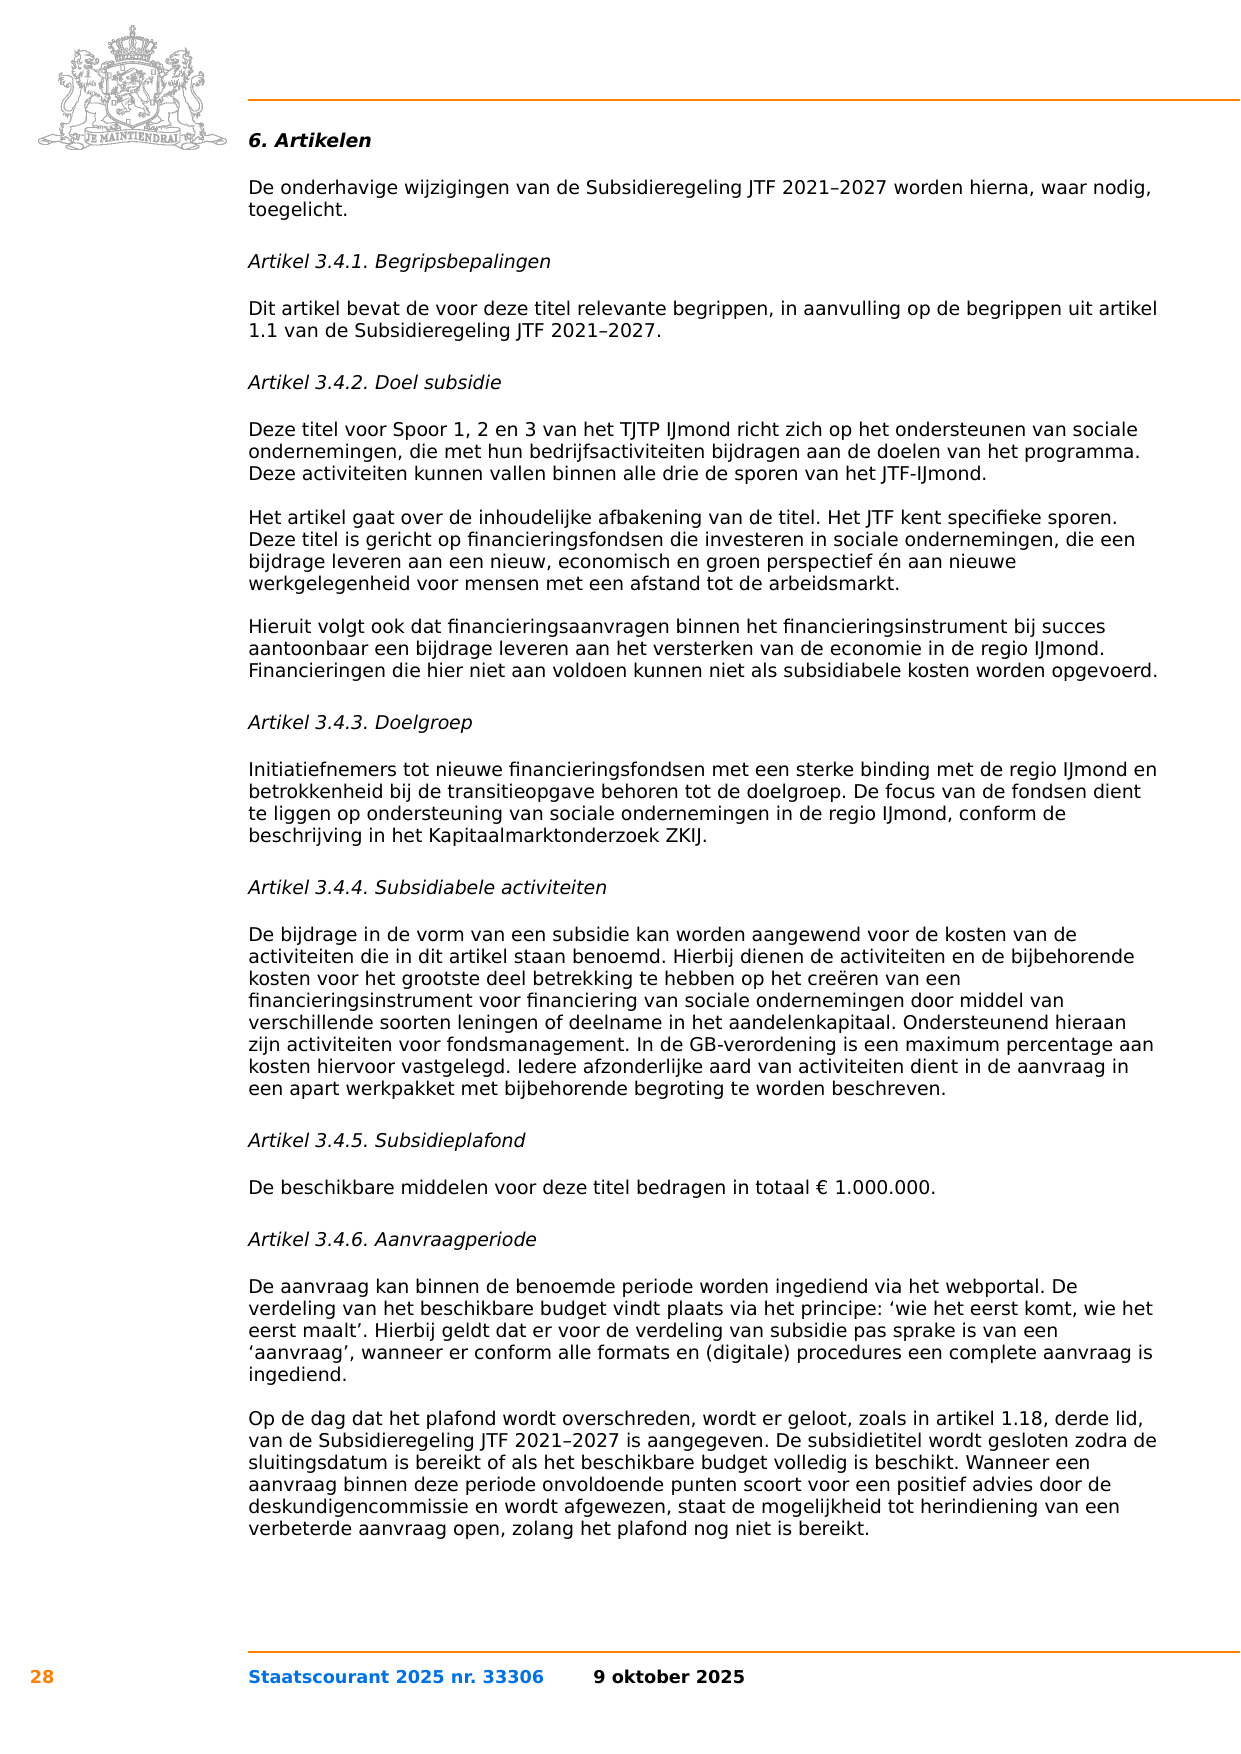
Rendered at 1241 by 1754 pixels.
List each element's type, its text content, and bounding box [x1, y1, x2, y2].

text Dit artikel bevat de voor deze titel relevante begrippen, in aanvulling op de begrippen uit artikel 1.1 van de Subsidieregeling JTF 2021–2027. [248, 298, 1163, 342]
subtitle 6. Artikelen [248, 130, 1163, 152]
subtitle Artikel 3.4.3. Doelgroep [248, 712, 1163, 734]
text De beschikbare middelen voor deze titel bedragen in totaal € 1.000.000. [248, 1177, 1163, 1199]
text Het artikel gaat over de inhoudelijke afbakening van de titel. Het JTF kent specifieke sporen. Deze titel is gericht op financieringsfondsen die investeren in sociale ondernemingen, die een bijdrage leveren aan een nieuw, economisch en groen perspectief én aan nieuwe werkgelegenheid voor mensen met een afstand tot de arbeidsmarkt. [248, 507, 1163, 594]
subtitle Artikel 3.4.6. Aanvraagperiode [248, 1229, 1163, 1251]
text Deze titel voor Spoor 1, 2 en 3 van het TJTP IJmond richt zich op het ondersteunen van sociale ondernemingen, die met hun bedrijfsactiviteiten bijdragen aan de doelen van het programma. Deze activiteiten kunnen vallen binnen alle drie de sporen van het JTF-IJmond. [248, 419, 1163, 485]
subtitle Artikel 3.4.5. Subsidieplafond [248, 1130, 1163, 1152]
subtitle Artikel 3.4.1. Begripsbepalingen [248, 251, 1163, 273]
text Op de dag dat het plafond wordt overschreden, wordt er geloot, zoals in artikel 1.18, derde lid, van de Subsidieregeling JTF 2021–2027 is aangegeven. De subsidietitel wordt gesloten zodra de sluitingsdatum is bereikt of als het beschikbare budget volledig is beschikt. Wanneer een aanvraag binnen deze periode onvoldoende punten scoort voor een positief advies door de deskundigencommissie en wordt afgewezen, staat de mogelijkheid tot herindiening van een verbeterde aanvraag open, zolang het plafond nog niet is bereikt. [248, 1408, 1163, 1539]
text Hieruit volgt ook dat financieringsaanvragen binnen het financieringsinstrument bij succes aantoonbaar een bijdrage leveren aan het versterken van de economie in de regio IJmond. Financieringen die hier niet aan voldoen kunnen niet als subsidiabele kosten worden opgevoerd. [248, 616, 1163, 682]
text De onderhavige wijzigingen van de Subsidieregeling JTF 2021–2027 worden hierna, waar nodig, toegelicht. [248, 177, 1163, 221]
picture [38, 25, 227, 150]
text Initiatiefnemers tot nieuwe financieringsfondsen met een sterke binding met de regio IJmond en betrokkenheid bij de transitieopgave behoren tot de doelgroep. De focus van de fondsen dient te liggen op ondersteuning van sociale ondernemingen in de regio IJmond, conform de beschrijving in het Kapitaalmarktonderzoek ZKIJ. [248, 759, 1163, 847]
text De aanvraag kan binnen de benoemde periode worden ingediend via het webportal. De verdeling van het beschikbare budget vindt plaats via het principe: ‘wie het eerst komt, wie het eerst maalt’. Hierbij geldt dat er voor de verdeling van subsidie pas sprake is van een ‘aanvraag’, wanneer er conform alle formats en (digitale) procedures een complete aanvraag is ingediend. [248, 1276, 1163, 1386]
text De bijdrage in de vorm van een subsidie kan worden aangewend voor de kosten van de activiteiten die in dit artikel staan benoemd. Hierbij dienen de activiteiten en de bijbehorende kosten voor het grootste deel betrekking te hebben op het creëren van een financieringsinstrument voor financiering van sociale ondernemingen door middel van verschillende soorten leningen of deelname in het aandelenkapitaal. Ondersteunend hieraan zijn activiteiten voor fondsmanagement. In de GB-verordening is een maximum percentage aan kosten hiervoor vastgelegd. Iedere afzonderlijke aard van activiteiten dient in de aanvraag in een apart werkpakket met bijbehorende begroting te worden beschreven. [248, 924, 1163, 1100]
subtitle Artikel 3.4.4. Subsidiabele activiteiten [248, 877, 1163, 899]
subtitle Artikel 3.4.2. Doel subsidie [248, 372, 1163, 394]
